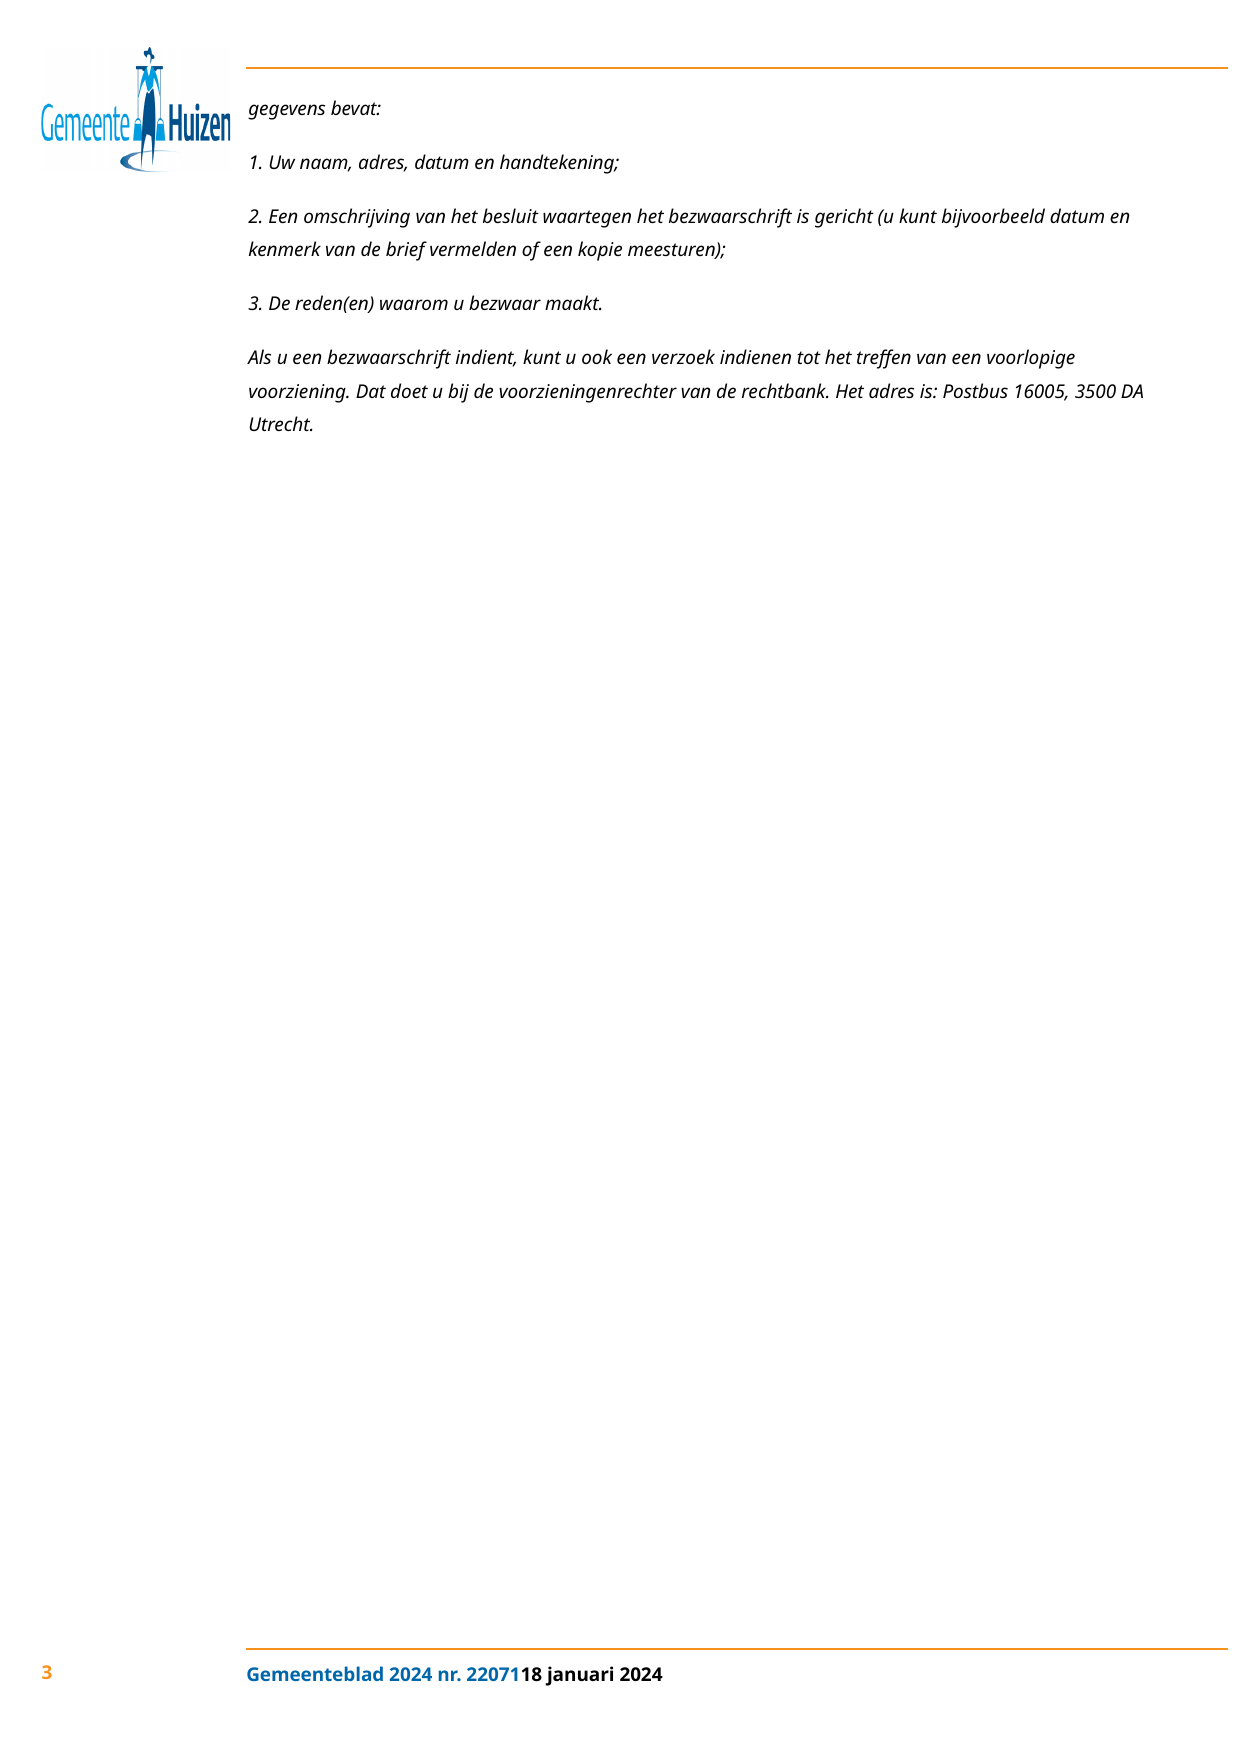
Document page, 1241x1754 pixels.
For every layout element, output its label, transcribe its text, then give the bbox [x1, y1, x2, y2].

text 1. Uw naam, adres, datum en handtekening; [248, 149, 1152, 174]
text 3. De reden(en) waarom u bezwaar maakt. [248, 290, 1152, 316]
text 2. Een omschrijving van het besluit waartegen het bezwaarschrift is gericht (u kunt bijvoorbeeld datum en kenmerk van de brief vermelden of een kopie meesturen); [248, 203, 1152, 262]
text gegevens bevat: [248, 95, 1152, 121]
picture [41, 47, 231, 172]
text Als u een bezwaarschrift indient, kunt u ook een verzoek indienen tot het treffen van een voorlopige voorziening. Dat doet u bij de voorzieningenrechter van de rechtbank. Het adres is: Postbus 16005, 3500 DA Utrecht. [248, 344, 1152, 437]
